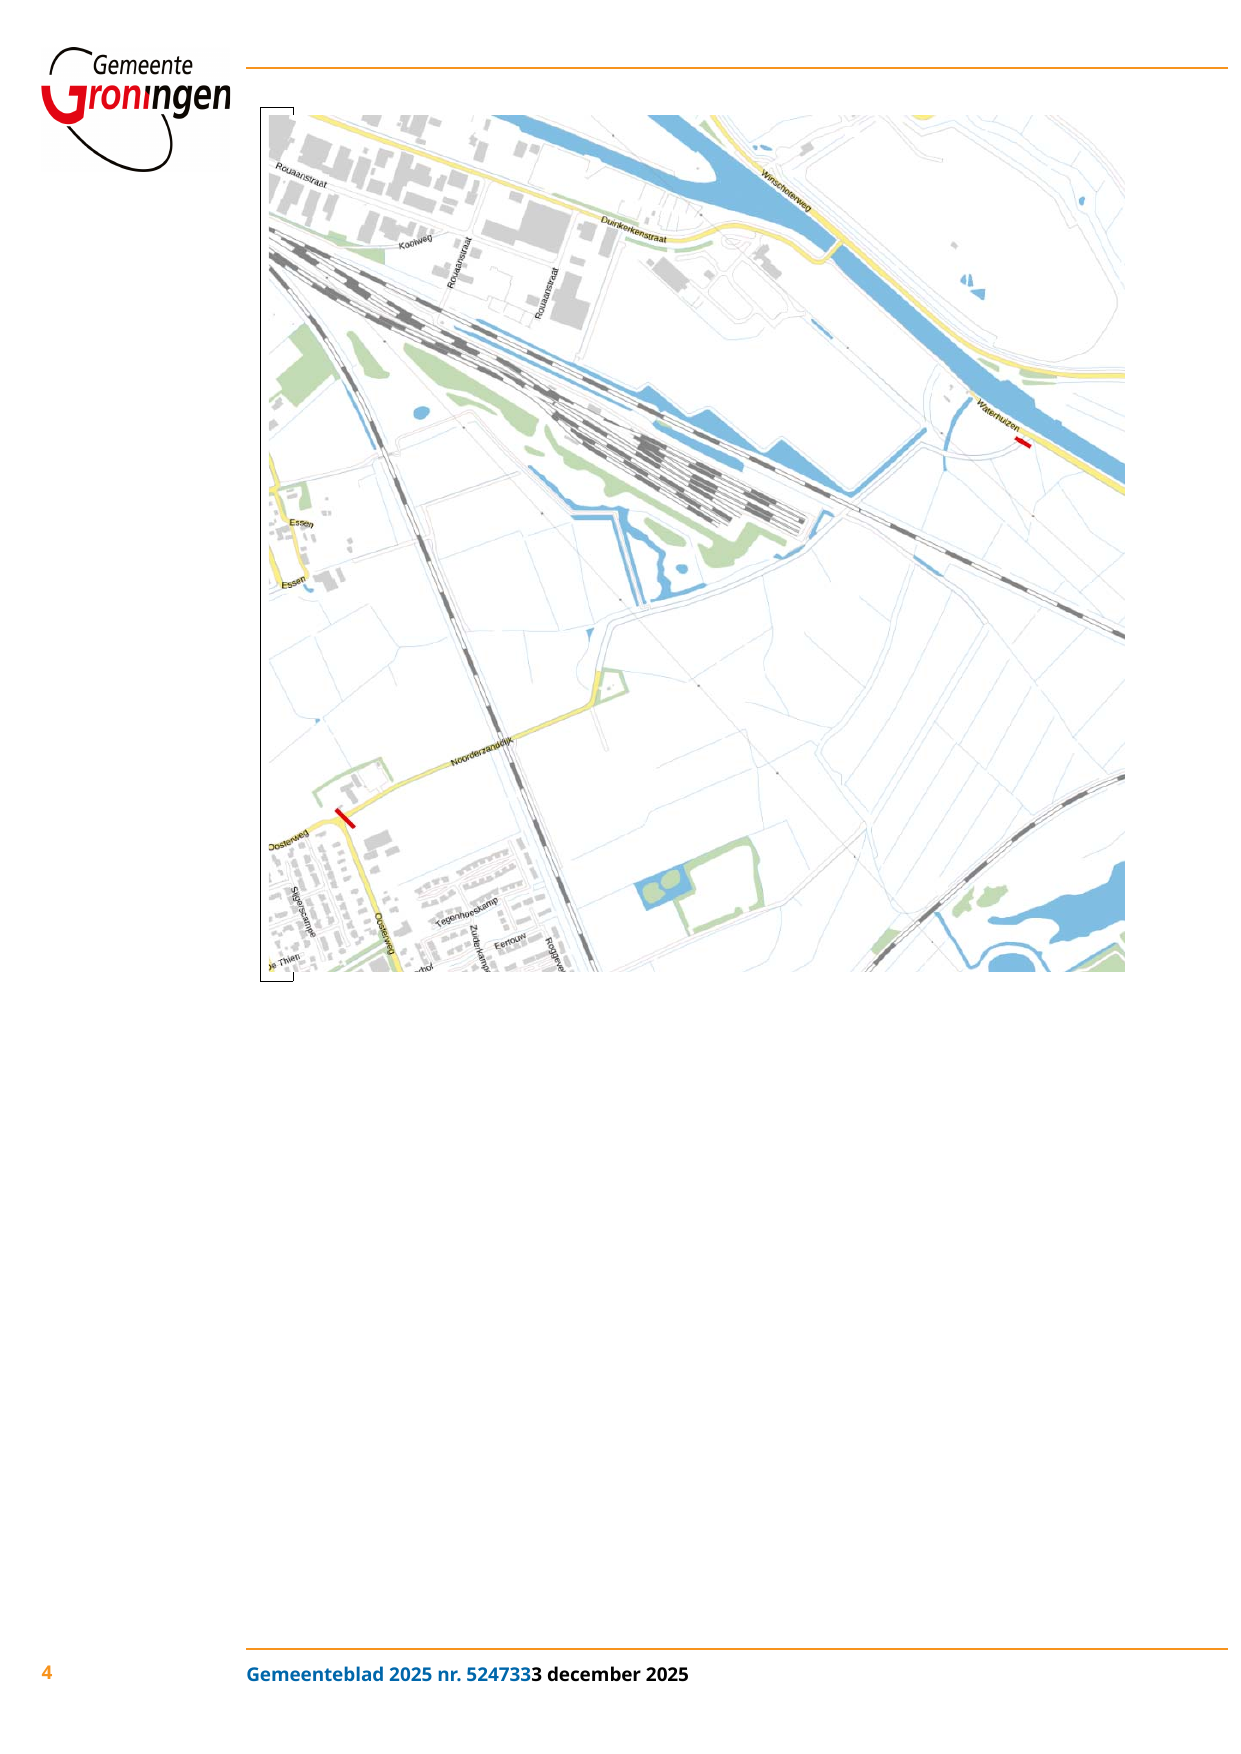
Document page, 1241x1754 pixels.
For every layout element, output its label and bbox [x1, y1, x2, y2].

picture [41, 47, 231, 172]
picture [268, 115, 1125, 972]
